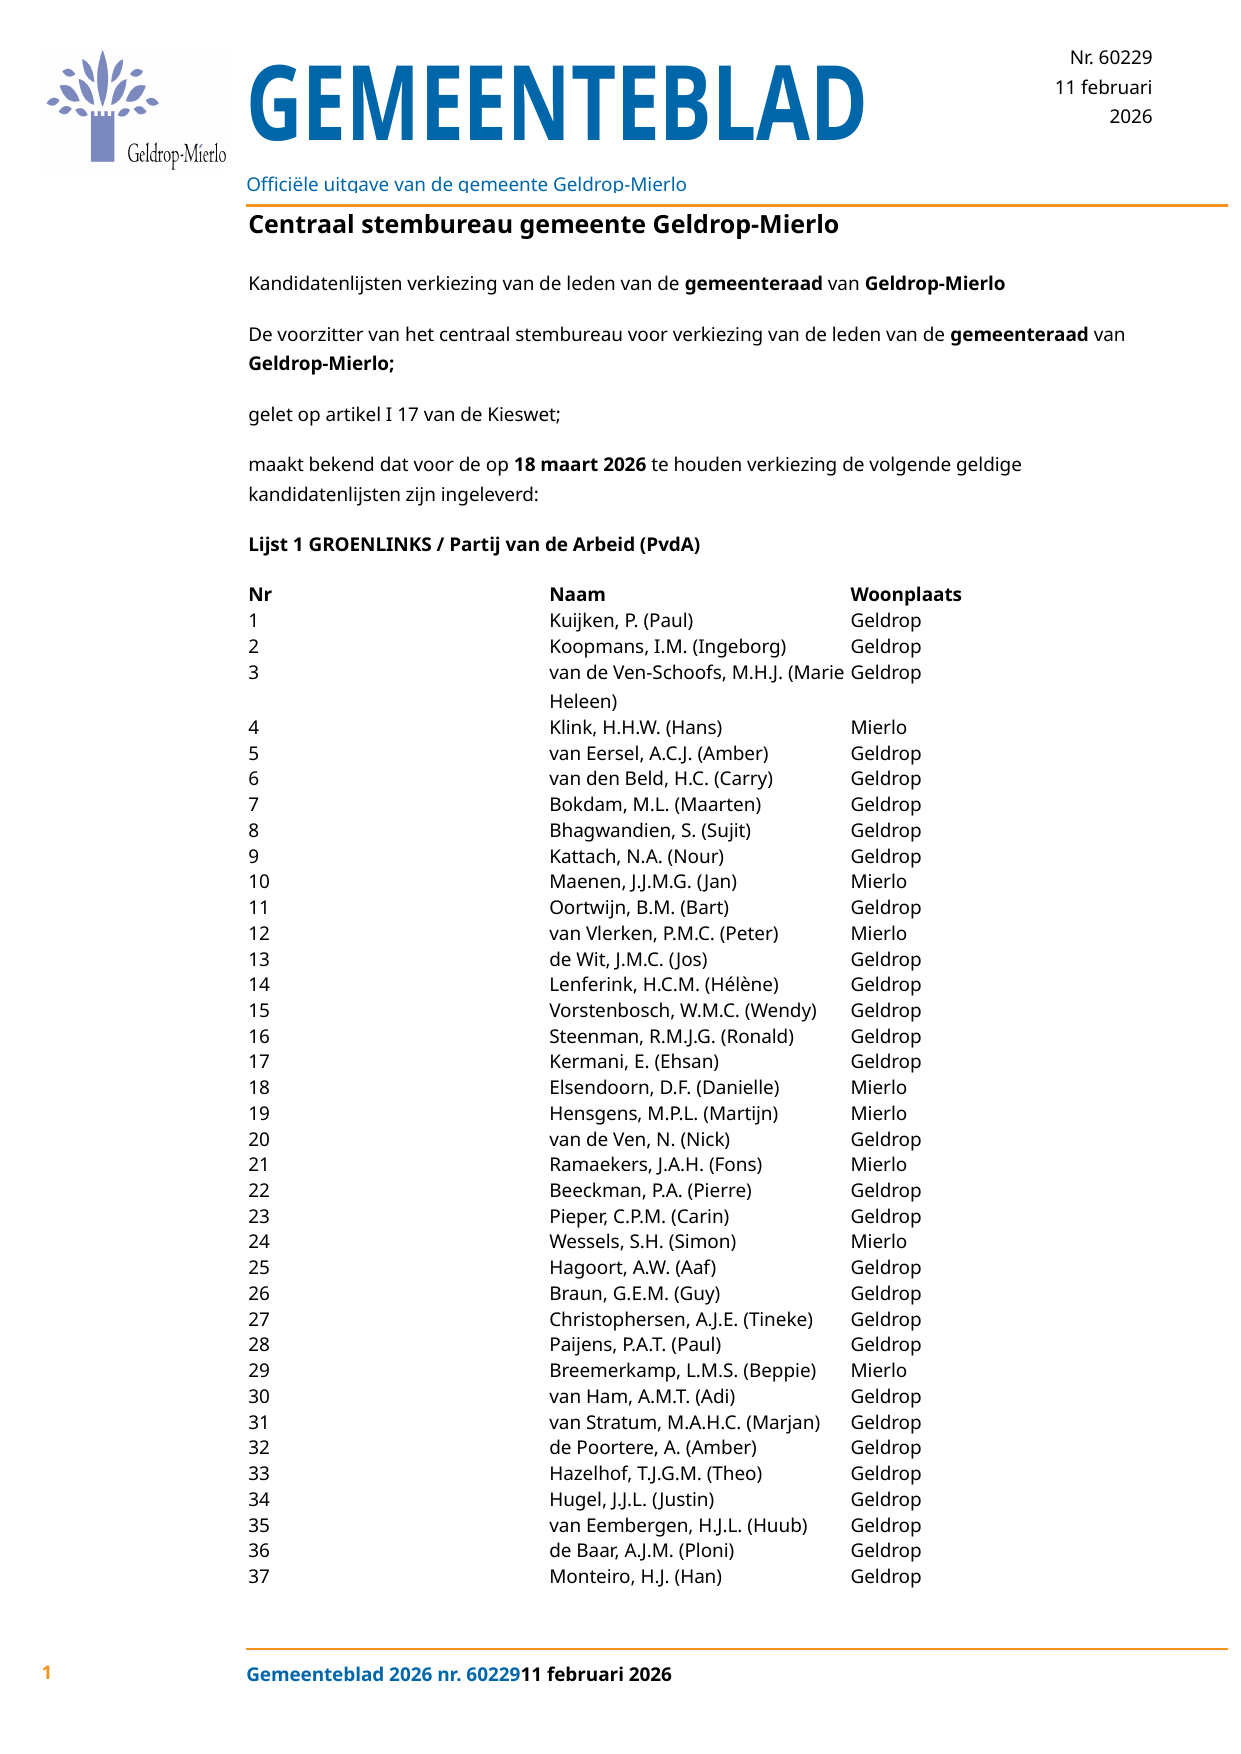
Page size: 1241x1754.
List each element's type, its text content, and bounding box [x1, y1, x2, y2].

table_cell Geldrop [850, 843, 1152, 868]
table_cell 21 [248, 1152, 549, 1177]
table_cell 32 [248, 1435, 549, 1460]
table_cell Geldrop [850, 1126, 1152, 1152]
table_cell Geldrop [850, 766, 1152, 791]
table_cell Geldrop [850, 997, 1152, 1023]
table_cell Geldrop [850, 1460, 1152, 1486]
picture [41, 47, 231, 172]
table_cell 17 [248, 1049, 549, 1074]
table_cell 23 [248, 1203, 549, 1229]
table_cell 27 [248, 1306, 549, 1332]
table_cell 24 [248, 1229, 549, 1254]
table_cell Geldrop [850, 659, 1152, 714]
text Centraal stembureau gemeente Geldrop-Mierlo [248, 207, 1152, 241]
table_cell Geldrop [850, 1280, 1152, 1306]
table_cell 13 [248, 946, 549, 971]
table_cell Geldrop [850, 1486, 1152, 1512]
table_cell Geldrop [850, 817, 1152, 843]
table_cell 14 [248, 971, 549, 997]
table_cell Mierlo [850, 714, 1152, 740]
table_cell Mierlo [850, 1152, 1152, 1177]
table_cell van Stratum, M.A.H.C. (Marjan) [549, 1409, 850, 1434]
table_cell 4 [248, 714, 549, 740]
table_cell Geldrop [850, 791, 1152, 817]
table_cell Geldrop [850, 1512, 1152, 1537]
table_cell 12 [248, 920, 549, 946]
table_cell 31 [248, 1409, 549, 1434]
table_cell 19 [248, 1100, 549, 1126]
table_cell Kuijken, P. (Paul) [549, 608, 850, 633]
table_cell 2 [248, 633, 549, 659]
text Kandidatenlijsten verkiezing van de leden van de gemeenteraad van Geldrop-Mierlo [248, 270, 1152, 296]
table_cell Geldrop [850, 1435, 1152, 1460]
table_cell Mierlo [850, 920, 1152, 946]
table_cell van de Ven, N. (Nick) [549, 1126, 850, 1152]
table_cell Geldrop [850, 1203, 1152, 1229]
table_cell Braun, G.E.M. (Guy) [549, 1280, 850, 1306]
table_cell Geldrop [850, 1023, 1152, 1049]
table_cell van Eersel, A.C.J. (Amber) [549, 740, 850, 766]
table_cell Geldrop [850, 946, 1152, 971]
table_cell Mierlo [850, 1074, 1152, 1100]
table_cell 30 [248, 1383, 549, 1409]
table_cell van den Beld, H.C. (Carry) [549, 766, 850, 791]
table_cell Geldrop [850, 1255, 1152, 1280]
table_cell Maenen, J.J.M.G. (Jan) [549, 869, 850, 894]
table_cell de Baar, A.J.M. (Ploni) [549, 1538, 850, 1563]
table_cell 6 [248, 766, 549, 791]
table_cell 36 [248, 1538, 549, 1563]
table_cell Geldrop [850, 894, 1152, 920]
table_cell Geldrop [850, 740, 1152, 766]
table_cell 28 [248, 1332, 549, 1357]
table_cell Steenman, R.M.J.G. (Ronald) [549, 1023, 850, 1049]
table_cell Christophersen, A.J.E. (Tineke) [549, 1306, 850, 1332]
table_cell Koopmans, I.M. (Ingeborg) [549, 633, 850, 659]
table_cell 11 [248, 894, 549, 920]
table_cell Mierlo [850, 869, 1152, 894]
table_cell Mierlo [850, 1100, 1152, 1126]
table_cell van Vlerken, P.M.C. (Peter) [549, 920, 850, 946]
table_cell 34 [248, 1486, 549, 1512]
table_cell 20 [248, 1126, 549, 1152]
table_cell Bokdam, M.L. (Maarten) [549, 791, 850, 817]
table_cell 18 [248, 1074, 549, 1100]
table_cell Geldrop [850, 1049, 1152, 1074]
table_cell Ramaekers, J.A.H. (Fons) [549, 1152, 850, 1177]
table_cell Paijens, P.A.T. (Paul) [549, 1332, 850, 1357]
text gelet op artikel I 17 van de Kieswet; [248, 401, 1152, 426]
table_cell 22 [248, 1177, 549, 1203]
table_cell 7 [248, 791, 549, 817]
table_cell 33 [248, 1460, 549, 1486]
table_cell Geldrop [850, 1177, 1152, 1203]
table_cell Hugel, J.J.L. (Justin) [549, 1486, 850, 1512]
table_cell Geldrop [850, 633, 1152, 659]
text Lijst 1 GROENLINKS / Partij van de Arbeid (PvdA) [248, 531, 1152, 557]
table_cell van de Ven-Schoofs, M.H.J. (Marie Heleen) [549, 659, 850, 714]
table_cell Pieper, C.P.M. (Carin) [549, 1203, 850, 1229]
table_cell Klink, H.H.W. (Hans) [549, 714, 850, 740]
table_cell Mierlo [850, 1358, 1152, 1383]
table_cell Geldrop [850, 1409, 1152, 1434]
table_cell Hagoort, A.W. (Aaf) [549, 1255, 850, 1280]
table_header Nr [248, 582, 549, 607]
table_cell 3 [248, 659, 549, 714]
table_cell Kermani, E. (Ehsan) [549, 1049, 850, 1074]
table_cell Kattach, N.A. (Nour) [549, 843, 850, 868]
table_cell Geldrop [850, 1332, 1152, 1357]
table_cell Geldrop [850, 1538, 1152, 1563]
table_cell 25 [248, 1255, 549, 1280]
table_cell Geldrop [850, 608, 1152, 633]
table_cell Monteiro, H.J. (Han) [549, 1563, 850, 1589]
table_cell 10 [248, 869, 549, 894]
table_cell 16 [248, 1023, 549, 1049]
table_cell de Poortere, A. (Amber) [549, 1435, 850, 1460]
table_cell Elsendoorn, D.F. (Danielle) [549, 1074, 850, 1100]
table_header Woonplaats [850, 582, 1152, 607]
text De voorzitter van het centraal stembureau voor verkiezing van de leden van de gemeenteraad van Geldrop-Mierlo; [248, 321, 1152, 376]
table_cell Mierlo [850, 1229, 1152, 1254]
table_cell Geldrop [850, 1563, 1152, 1589]
table_cell Oortwijn, B.M. (Bart) [549, 894, 850, 920]
table_cell 9 [248, 843, 549, 868]
table_cell Geldrop [850, 1383, 1152, 1409]
table_cell 29 [248, 1358, 549, 1383]
table_cell 37 [248, 1563, 549, 1589]
table_cell Beeckman, P.A. (Pierre) [549, 1177, 850, 1203]
table_cell Bhagwandien, S. (Sujit) [549, 817, 850, 843]
text maakt bekend dat voor de op 18 maart 2026 te houden verkiezing de volgende geldige kandidatenlijsten zijn ingeleverd: [248, 451, 1152, 506]
table_cell Geldrop [850, 971, 1152, 997]
table_cell 35 [248, 1512, 549, 1537]
table_cell 1 [248, 608, 549, 633]
table_cell de Wit, J.M.C. (Jos) [549, 946, 850, 971]
table_cell van Eembergen, H.J.L. (Huub) [549, 1512, 850, 1537]
table_cell Geldrop [850, 1306, 1152, 1332]
table_cell Wessels, S.H. (Simon) [549, 1229, 850, 1254]
table_cell 8 [248, 817, 549, 843]
table_cell 5 [248, 740, 549, 766]
table_cell Hensgens, M.P.L. (Martijn) [549, 1100, 850, 1126]
table_header Naam [549, 582, 850, 607]
table_cell van Ham, A.M.T. (Adi) [549, 1383, 850, 1409]
table_cell Lenferink, H.C.M. (Hélène) [549, 971, 850, 997]
table_cell Breemerkamp, L.M.S. (Beppie) [549, 1358, 850, 1383]
table_cell 26 [248, 1280, 549, 1306]
table_cell Vorstenbosch, W.M.C. (Wendy) [549, 997, 850, 1023]
table_cell 15 [248, 997, 549, 1023]
table_cell Hazelhof, T.J.G.M. (Theo) [549, 1460, 850, 1486]
